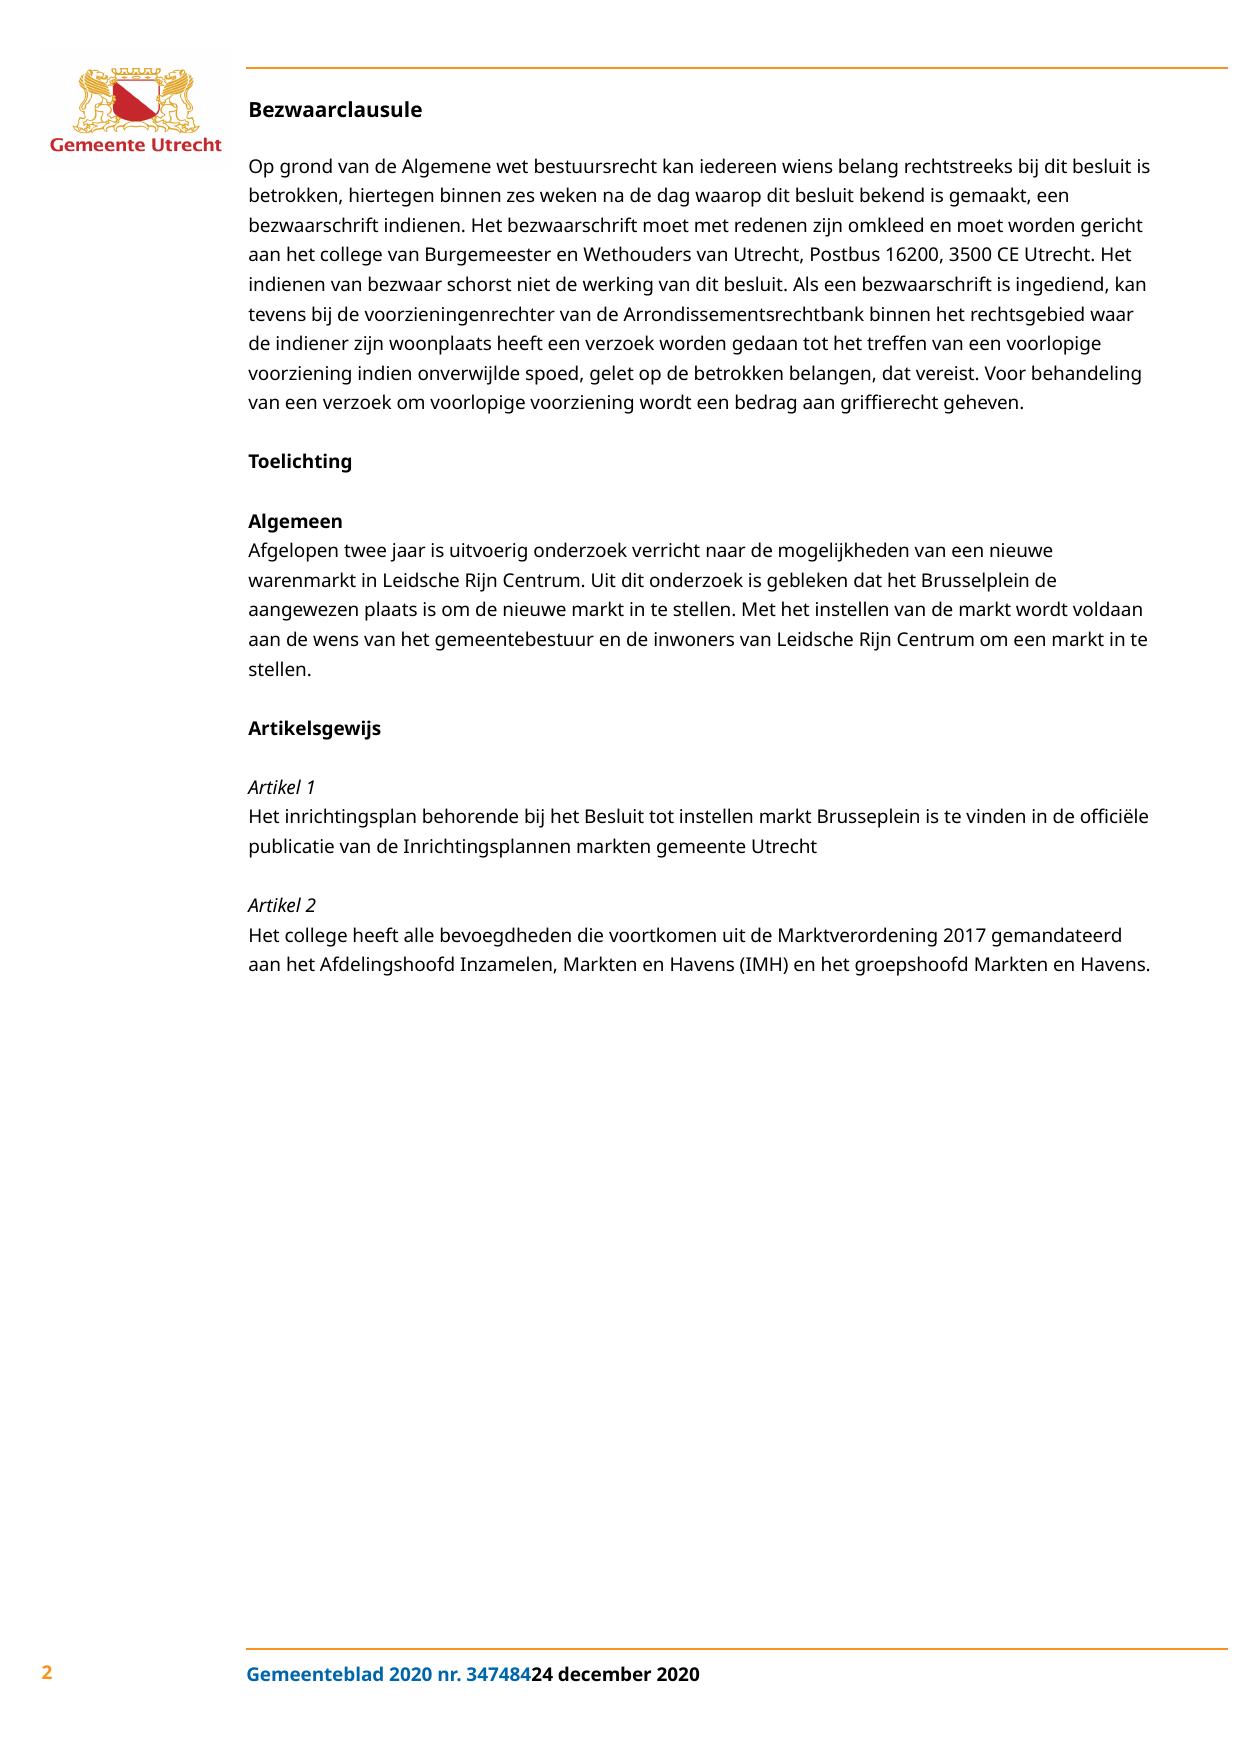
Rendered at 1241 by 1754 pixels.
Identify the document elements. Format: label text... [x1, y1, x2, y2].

text Algemeen [248, 508, 1152, 534]
text Het inrichtingsplan behorende bij het Besluit tot instellen markt Brusseplein is te vinden in de officiële publicatie van de Inrichtingsplannen markten gemeente Utrecht [248, 804, 1152, 859]
text Afgelopen twee jaar is uitvoerig onderzoek verricht naar de mogelijkheden van een nieuwe warenmarkt in Leidsche Rijn Centrum. Uit dit onderzoek is gebleken dat het Brusselplein de aangewezen plaats is om de nieuwe markt in te stellen. Met het instellen van de markt wordt voldaan aan de wens van het gemeentebestuur en de inwoners van Leidsche Rijn Centrum om een markt in te stellen. [248, 537, 1152, 682]
text Op grond van de Algemene wet bestuursrecht kan iedereen wiens belang rechtstreeks bij dit besluit is betrokken, hiertegen binnen zes weken na de dag waarop dit besluit bekend is gemaakt, een bezwaarschrift indienen. Het bezwaarschrift moet met redenen zijn omkleed en moet worden gericht aan het college van Burgemeester en Wethouders van Utrecht, Postbus 16200, 3500 CE Utrecht. Het indienen van bezwaar schorst niet de werking van dit besluit. Als een bezwaarschrift is ingediend, kan tevens bij de voorzieningenrechter van de Arrondissementsrechtbank binnen het rechtsgebied waar de indiener zijn woonplaats heeft een verzoek worden gedaan tot het treffen van een voorlopige voorziening indien onverwijlde spoed, gelet op de betrokken belangen, dat vereist. Voor behandeling van een verzoek om voorlopige voorziening wordt een bedrag aan griffierecht geheven. [248, 153, 1152, 415]
text Bezwaarclausule [248, 95, 1152, 123]
text Toelichting [248, 449, 1152, 474]
text Artikel 2 [248, 892, 1152, 918]
text Artikelsgewijs [248, 715, 1152, 741]
text Het college heeft alle bevoegdheden die voortkomen uit de Marktverordening 2017 gemandateerd aan het Afdelingshoofd Inzamelen, Markten en Havens (IMH) en het groepshoofd Markten en Havens. [248, 922, 1152, 977]
picture [41, 47, 231, 172]
text Artikel 1 [248, 774, 1152, 800]
